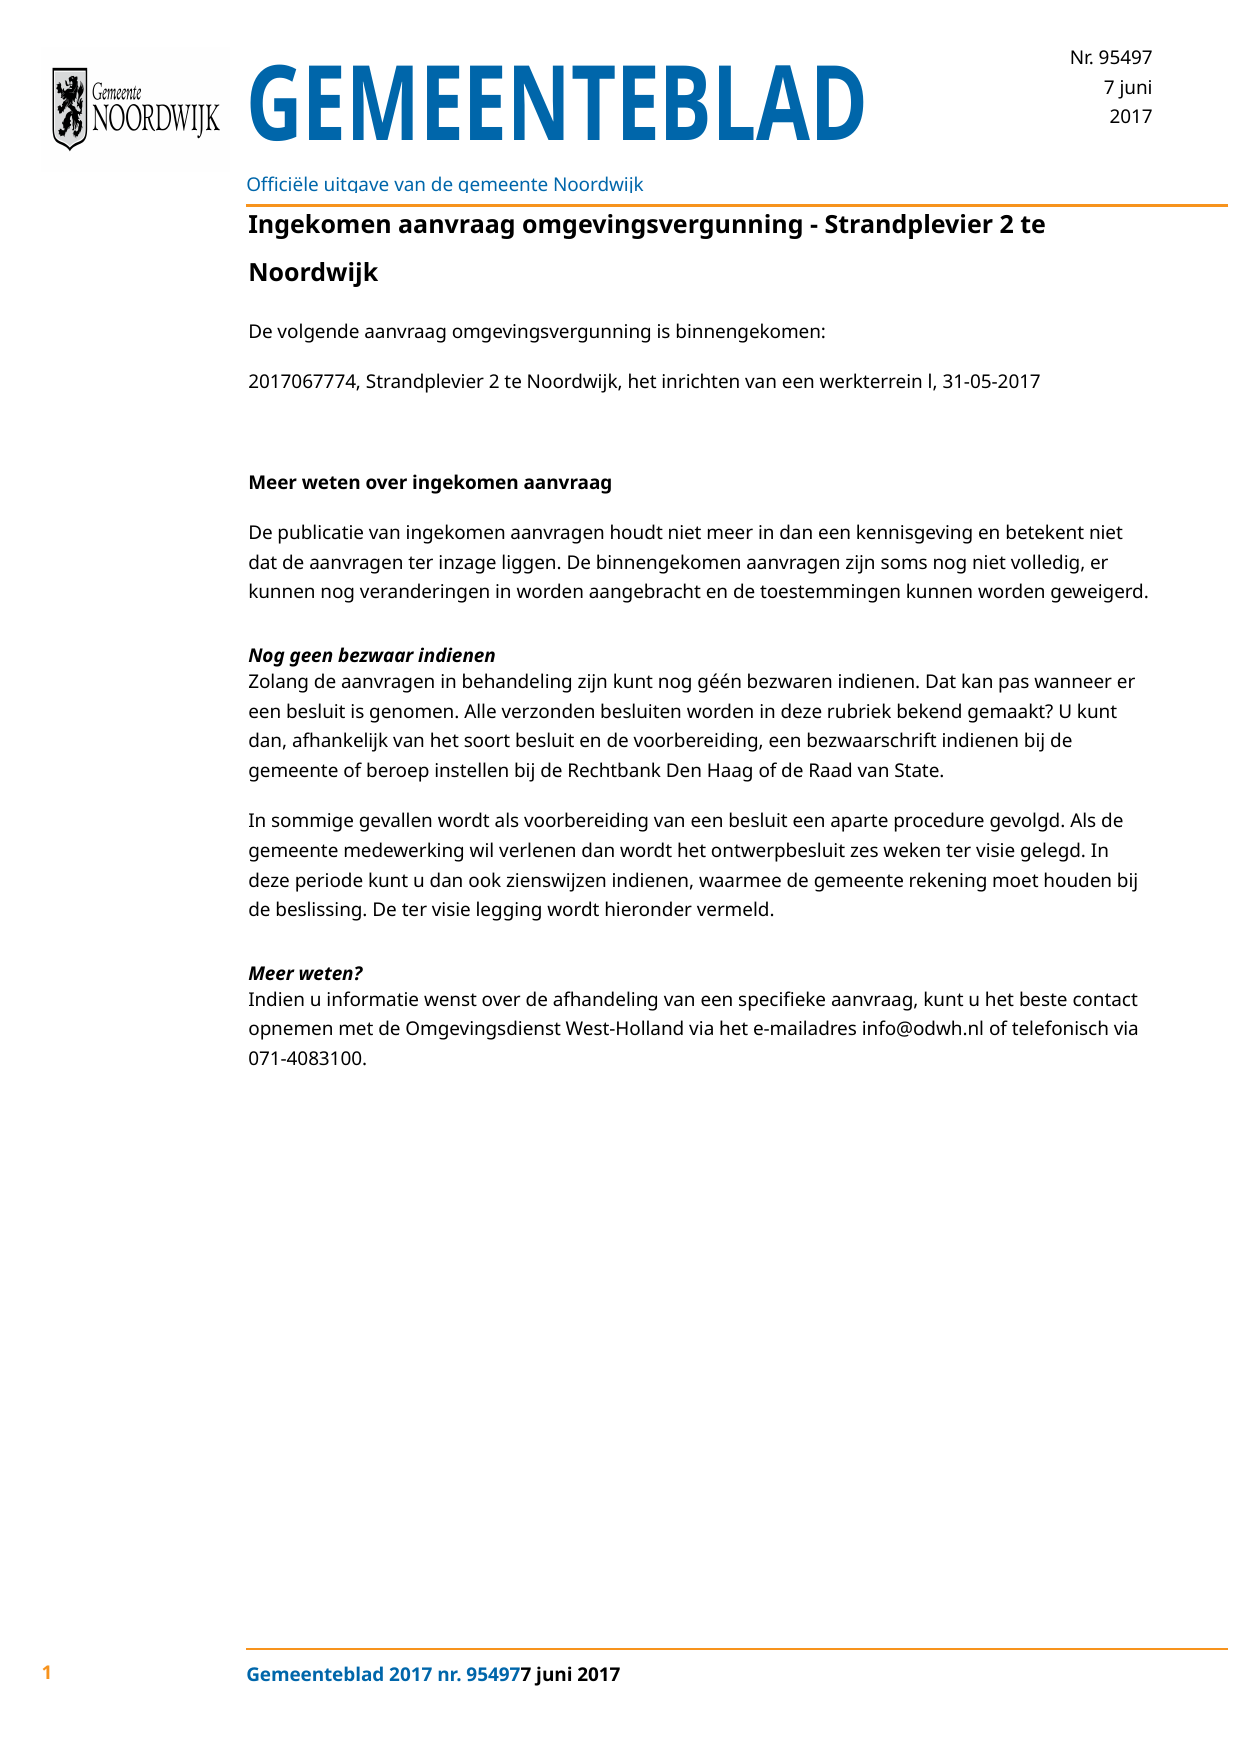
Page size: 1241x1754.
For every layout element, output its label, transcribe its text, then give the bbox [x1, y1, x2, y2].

text Meer weten? [248, 960, 1152, 986]
text Nog geen bezwaar indienen [248, 643, 1152, 668]
text 2017067774, Strandplevier 2 te Noordwijk, het inrichten van een werkterrein l, 31-05-2017 [248, 368, 1152, 394]
text De publicatie van ingekomen aanvragen houdt niet meer in dan een kennisgeving en betekent niet dat de aanvragen ter inzage liggen. De binnengekomen aanvragen zijn soms nog niet volledig, er kunnen nog veranderingen in worden aangebracht en de toestemmingen kunnen worden geweigerd. [248, 519, 1152, 604]
text In sommige gevallen wordt als voorbereiding van een besluit een aparte procedure gevolgd. Als de gemeente medewerking wil verlenen dan wordt het ontwerpbesluit zes weken ter visie gelegd. In deze periode kunt u dan ook zienswijzen indienen, waarmee de gemeente rekening moet houden bij de beslissing. De ter visie legging wordt hieronder vermeld. [248, 808, 1152, 922]
picture [41, 47, 231, 172]
text Zolang de aanvragen in behandeling zijn kunt nog géén bezwaren indienen. Dat kan pas wanneer er een besluit is genomen. Alle verzonden besluiten worden in deze rubriek bekend gemaakt? U kunt dan, afhankelijk van het soort besluit en de voorbereiding, een bezwaarschrift indienen bij de gemeente of beroep instellen bij de Rechtbank Den Haag of de Raad van State. [248, 668, 1152, 783]
text Indien u informatie wenst over de afhandeling van een specifieke aanvraag, kunt u het beste contact opnemen met de Omgevingsdienst West-Holland via het e-mailadres info@odwh.nl of telefonisch via 071-4083100. [248, 986, 1152, 1071]
text De volgende aanvraag omgevingsvergunning is binnengekomen: [248, 318, 1152, 344]
text Meer weten over ingekomen aanvraag [248, 469, 1152, 495]
text Ingekomen aanvraag omgevingsvergunning - Strandplevier 2 te Noordwijk [248, 207, 1152, 288]
